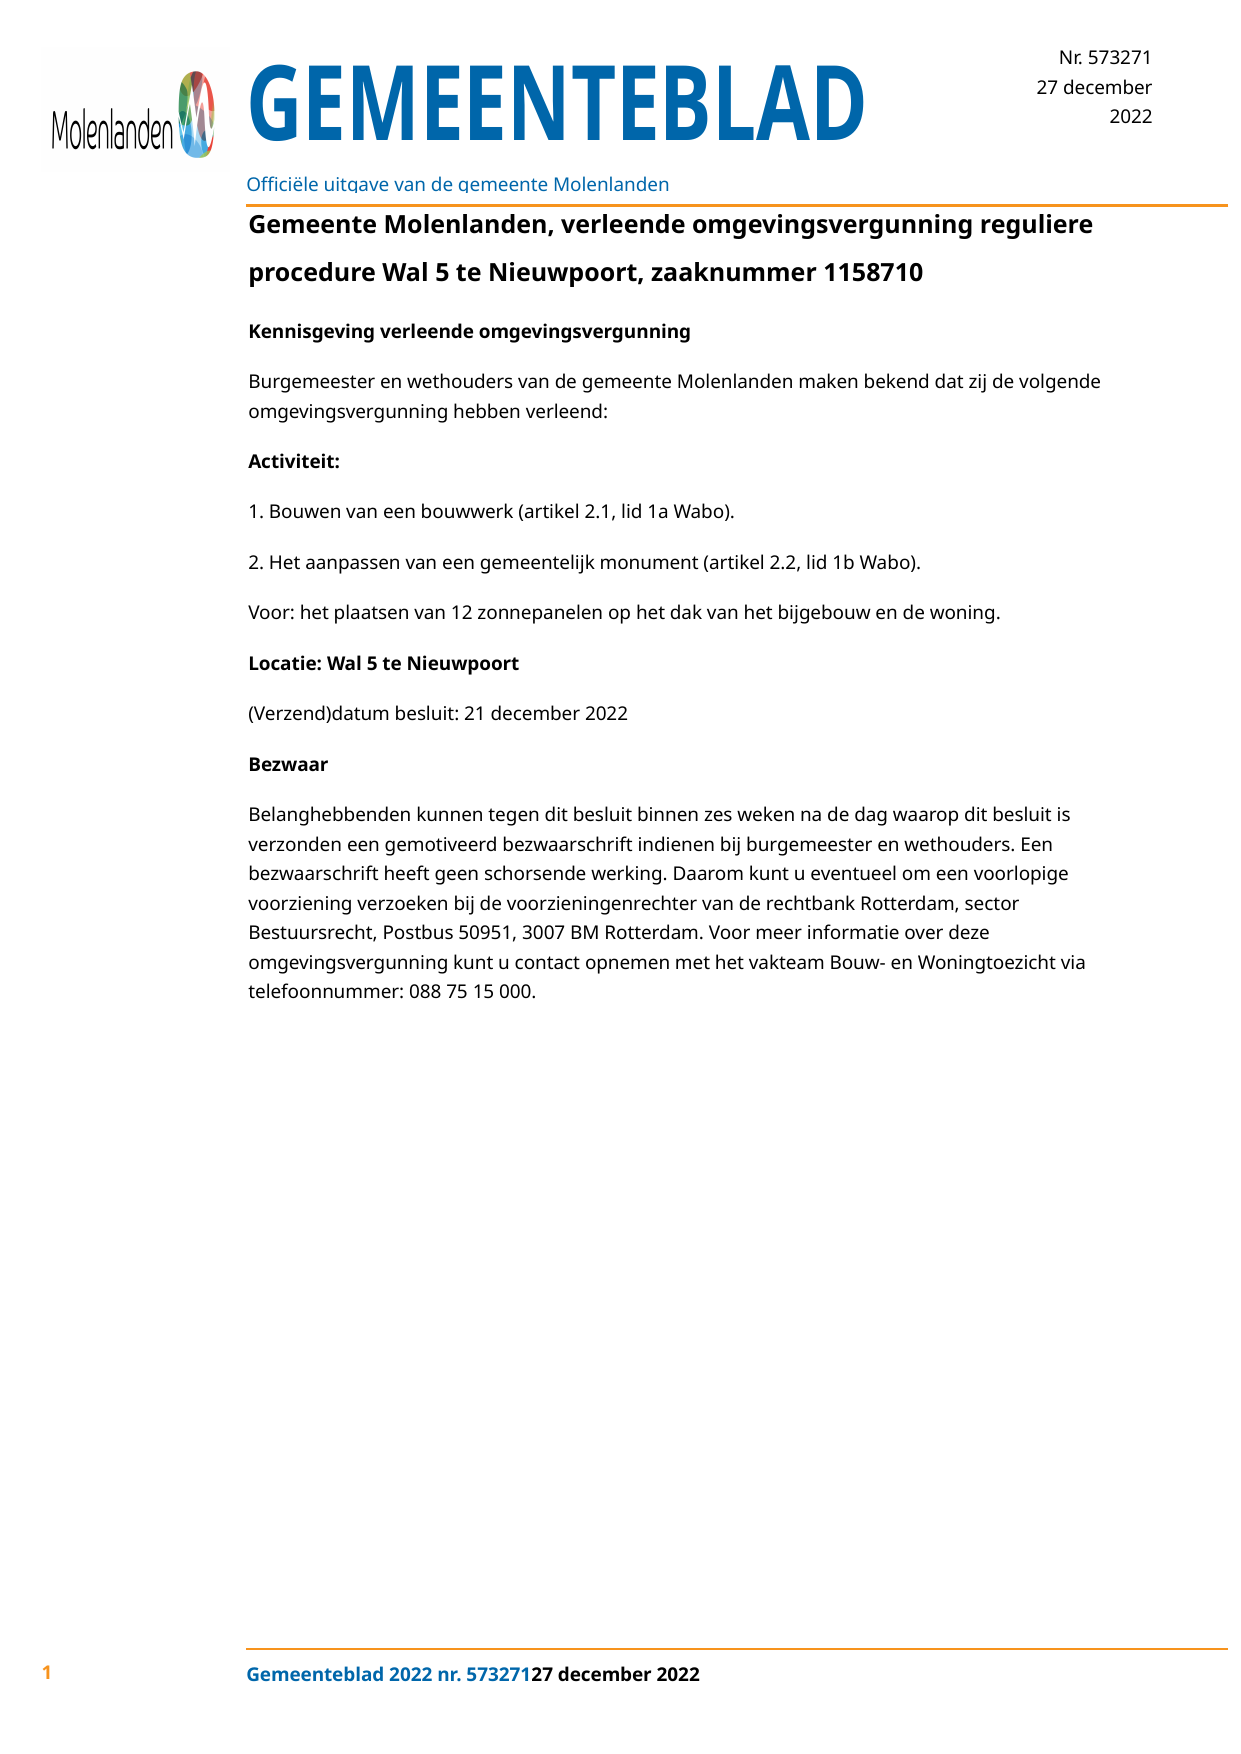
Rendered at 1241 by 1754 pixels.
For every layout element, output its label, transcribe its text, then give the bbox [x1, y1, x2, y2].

text Kennisgeving verleende omgevingsvergunning [248, 318, 1152, 344]
text Belanghebbenden kunnen tegen dit besluit binnen zes weken na de dag waarop dit besluit is verzonden een gemotiveerd bezwaarschrift indienen bij burgemeester en wethouders. Een bezwaarschrift heeft geen schorsende werking. Daarom kunt u eventueel om een voorlopige voorziening verzoeken bij de voorzieningenrechter van de rechtbank Rotterdam, sector Bestuursrecht, Postbus 50951, 3007 BM Rotterdam. Voor meer informatie over deze omgevingsvergunning kunt u contact opnemen met het vakteam Bouw- en Woningtoezicht via telefoonnummer: 088 75 15 000. [248, 801, 1152, 1004]
text Voor: het plaatsen van 12 zonnepanelen op het dak van het bijgebouw en de woning. [248, 599, 1152, 625]
text (Verzend)datum besluit: 21 december 2022 [248, 700, 1152, 726]
picture [41, 47, 231, 172]
text Gemeente Molenlanden, verleende omgevingsvergunning reguliere procedure Wal 5 te Nieuwpoort, zaaknummer 1158710 [248, 207, 1152, 288]
text Burgemeester en wethouders van de gemeente Molenlanden maken bekend dat zij de volgende omgevingsvergunning hebben verleend: [248, 368, 1152, 424]
text Bezwaar [248, 751, 1152, 777]
text Activiteit: [248, 448, 1152, 474]
text Locatie: Wal 5 te Nieuwpoort [248, 650, 1152, 676]
text 1. Bouwen van een bouwwerk (artikel 2.1, lid 1a Wabo). [248, 499, 1152, 524]
text 2. Het aanpassen van een gemeentelijk monument (artikel 2.2, lid 1b Wabo). [248, 549, 1152, 575]
